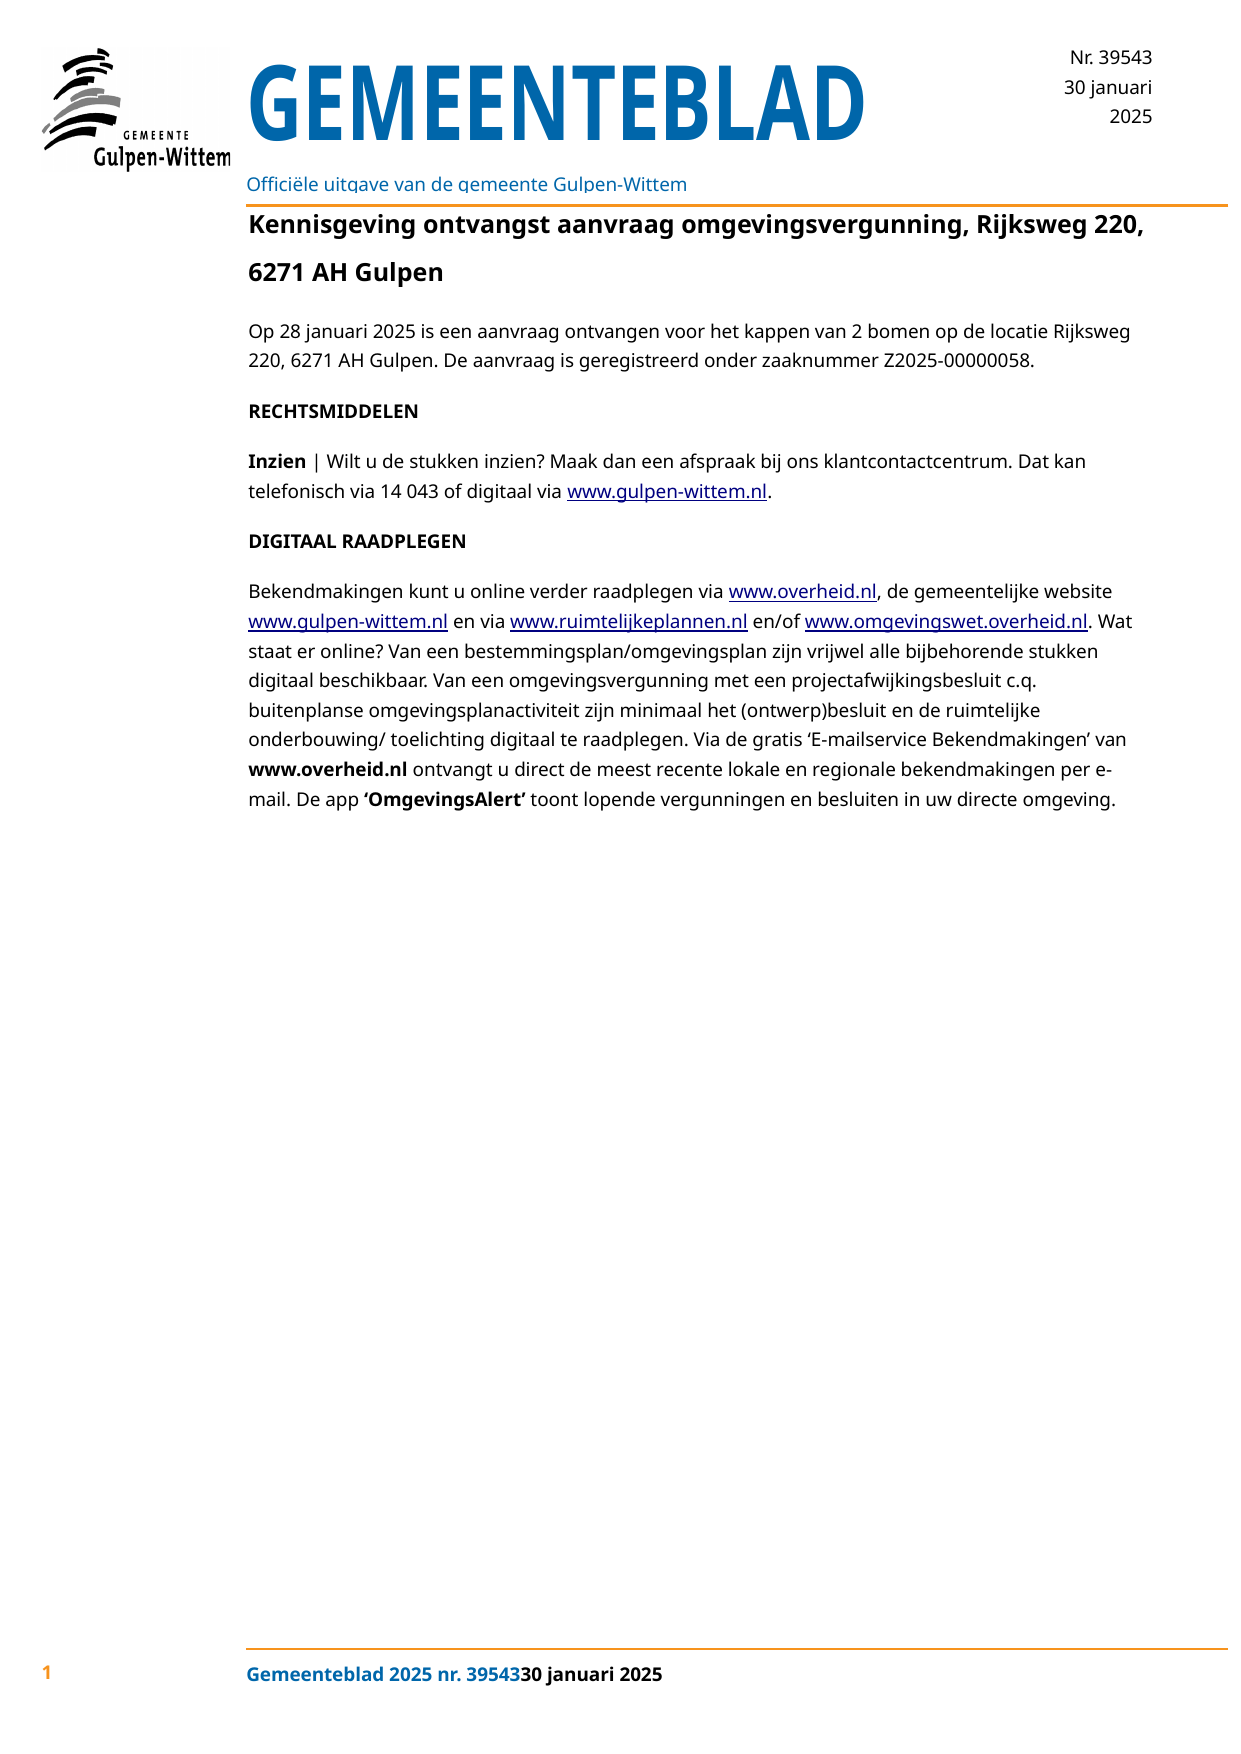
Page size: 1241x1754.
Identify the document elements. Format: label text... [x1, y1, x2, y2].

text Bekendmakingen kunt u online verder raadplegen via www.overheid.nl, de gemeentelijke website www.gulpen-wittem.nl en via www.ruimtelijkeplannen.nl en/of www.omgevingswet.overheid.nl. Wat staat er online? Van een bestemmingsplan/omgevingsplan zijn vrijwel alle bijbehorende stukken digitaal beschikbaar. Van een omgevingsvergunning met een projectafwijkingsbesluit c.q. buitenplanse omgevingsplanactiviteit zijn minimaal het (ontwerp)besluit en de ruimtelijke onderbouwing/ toelichting digitaal te raadplegen. Via de gratis ‘E-mailservice Bekendmakingen’ van www.overheid.nl ontvangt u direct de meest recente lokale en regionale bekendmakingen per e-mail. De app ‘OmgevingsAlert’ toont lopende vergunningen en besluiten in uw directe omgeving. [248, 579, 1152, 812]
text Inzien | Wilt u de stukken inzien? Maak dan een afspraak bij ons klantcontactcentrum. Dat kan telefonisch via 14 043 of digitaal via www.gulpen-wittem.nl. [248, 448, 1152, 504]
text Op 28 januari 2025 is een aanvraag ontvangen voor het kappen van 2 bomen op de locatie Rijksweg 220, 6271 AH Gulpen. De aanvraag is geregistreerd onder zaaknummer Z2025-00000058. [248, 318, 1152, 373]
text DIGITAAL RAADPLEGEN [248, 528, 1152, 554]
picture [41, 47, 231, 172]
text Kennisgeving ontvangst aanvraag omgevingsvergunning, Rijksweg 220, 6271 AH Gulpen [248, 207, 1152, 288]
text RECHTSMIDDELEN [248, 398, 1152, 424]
